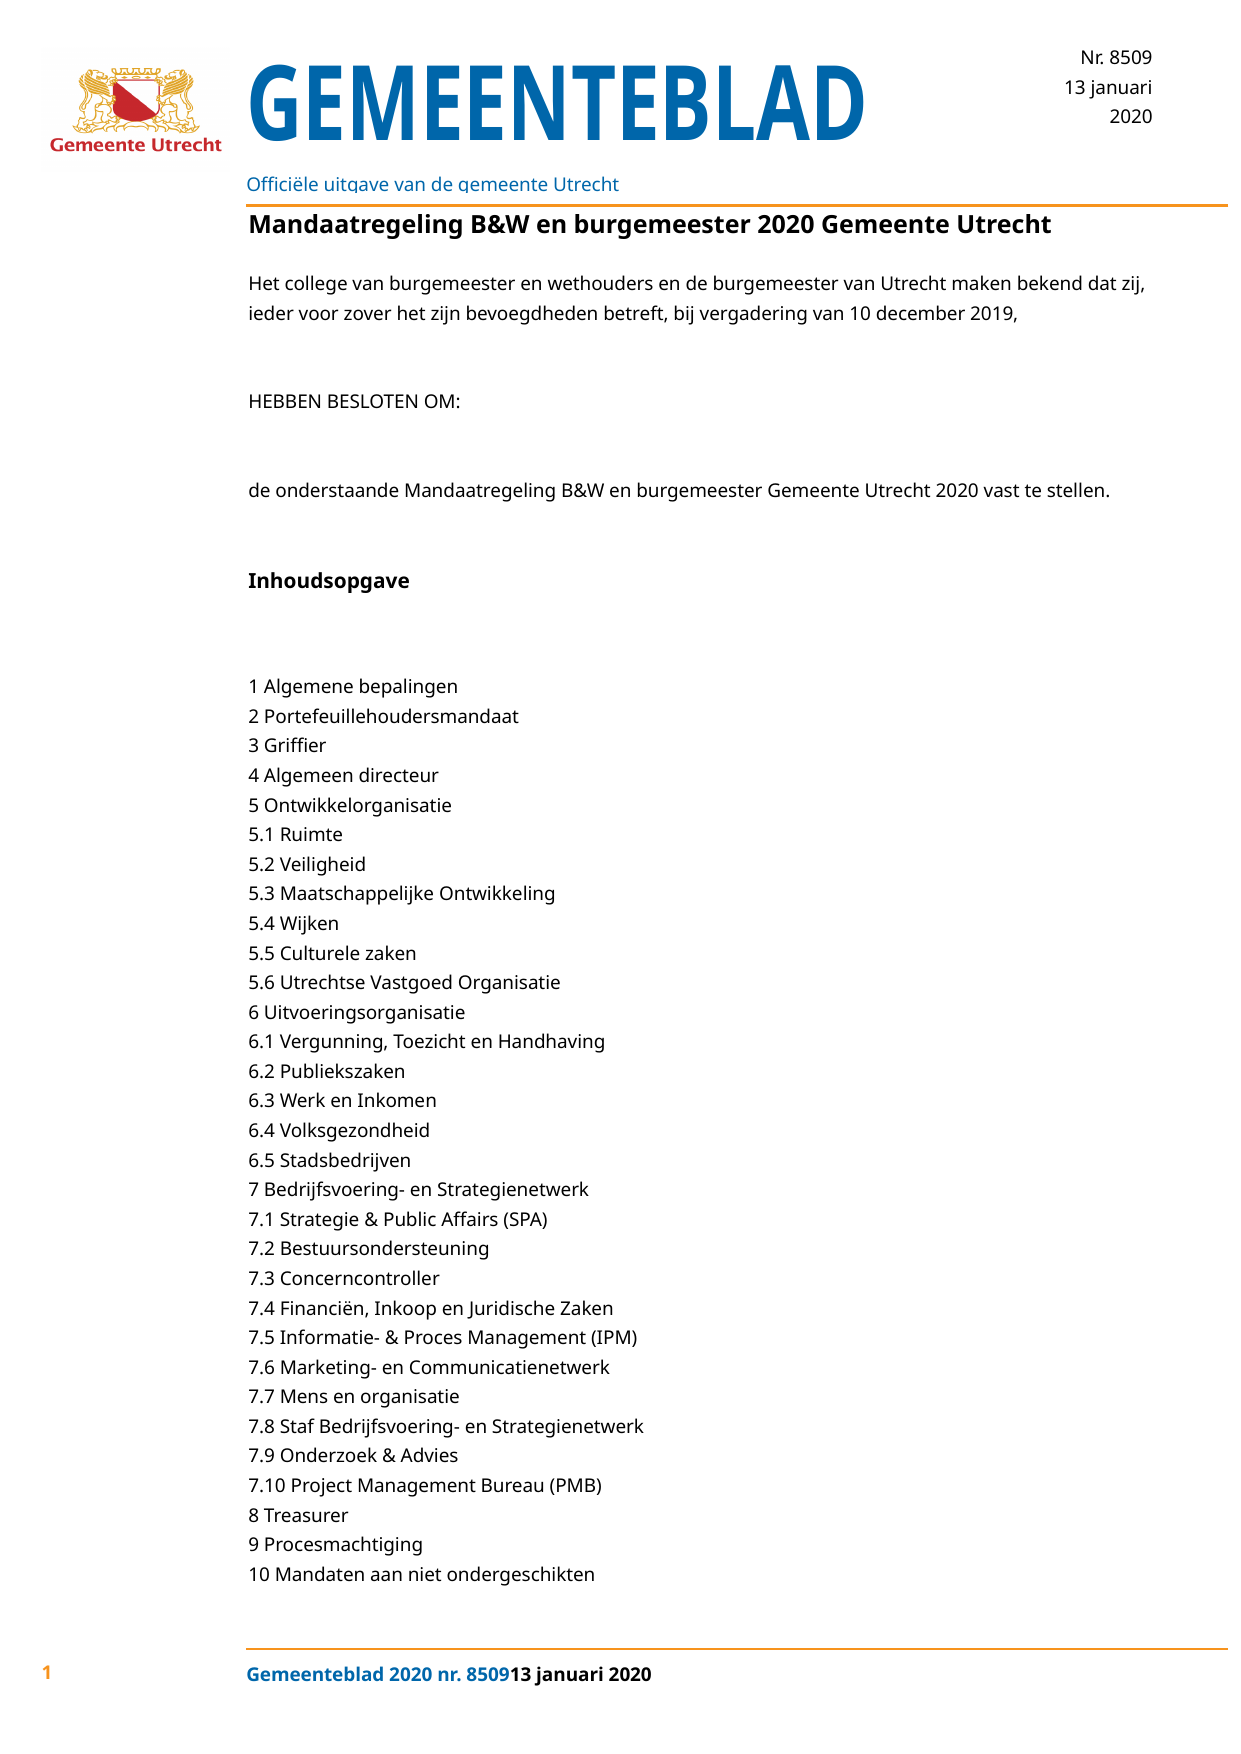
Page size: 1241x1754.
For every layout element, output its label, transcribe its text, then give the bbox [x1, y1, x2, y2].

text 7.9 Onderzoek & Advies [248, 1443, 1152, 1468]
text Het college van burgemeester en wethouders en de burgemeester van Utrecht maken bekend dat zij, ieder voor zover het zijn bevoegdheden betreft, bij vergadering van 10 december 2019, [248, 270, 1152, 326]
text 5.4 Wijken [248, 910, 1152, 936]
text 7.5 Informatie- & Proces Management (IPM) [248, 1324, 1152, 1350]
text 5.6 Utrechtse Vastgoed Organisatie [248, 969, 1152, 995]
text 6.4 Volksgezondheid [248, 1117, 1152, 1143]
text 7.1 Strategie & Public Affairs (SPA) [248, 1206, 1152, 1232]
text 5 Ontwikkelorganisatie [248, 792, 1152, 817]
text 6.2 Publiekszaken [248, 1058, 1152, 1084]
text 2 Portefeuillehoudersmandaat [248, 703, 1152, 729]
text 6.5 Stadsbedrijven [248, 1147, 1152, 1172]
text de onderstaande Mandaatregeling B&W en burgemeester Gemeente Utrecht 2020 vast te stellen. [248, 477, 1152, 503]
text 5.1 Ruimte [248, 821, 1152, 847]
text 5.5 Culturele zaken [248, 940, 1152, 965]
text 7.7 Mens en organisatie [248, 1383, 1152, 1409]
picture [41, 47, 231, 172]
text 3 Griffier [248, 733, 1152, 758]
text 7.2 Bestuursondersteuning [248, 1236, 1152, 1261]
text 5.2 Veiligheid [248, 851, 1152, 877]
text Inhoudsopgave [248, 566, 1152, 594]
text 1 Algemene bepalingen [248, 673, 1152, 699]
text 7.10 Project Management Bureau (PMB) [248, 1472, 1152, 1498]
text HEBBEN BESLOTEN OM: [248, 389, 1152, 414]
text 10 Mandaten aan niet ondergeschikten [248, 1561, 1152, 1587]
text 7 Bedrijfsvoering- en Strategienetwerk [248, 1176, 1152, 1202]
text 7.8 Staf Bedrijfsvoering- en Strategienetwerk [248, 1413, 1152, 1439]
text 7.6 Marketing- en Communicatienetwerk [248, 1354, 1152, 1379]
text 7.4 Financiën, Inkoop en Juridische Zaken [248, 1295, 1152, 1320]
text 6.3 Werk en Inkomen [248, 1088, 1152, 1113]
text 6.1 Vergunning, Toezicht en Handhaving [248, 1028, 1152, 1054]
text 9 Procesmachtiging [248, 1531, 1152, 1557]
text Mandaatregeling B&W en burgemeester 2020 Gemeente Utrecht [248, 207, 1152, 241]
text 5.3 Maatschappelijke Ontwikkeling [248, 881, 1152, 906]
text 8 Treasurer [248, 1502, 1152, 1527]
text 6 Uitvoeringsorganisatie [248, 999, 1152, 1024]
text 4 Algemeen directeur [248, 762, 1152, 788]
text 7.3 Concerncontroller [248, 1265, 1152, 1291]
